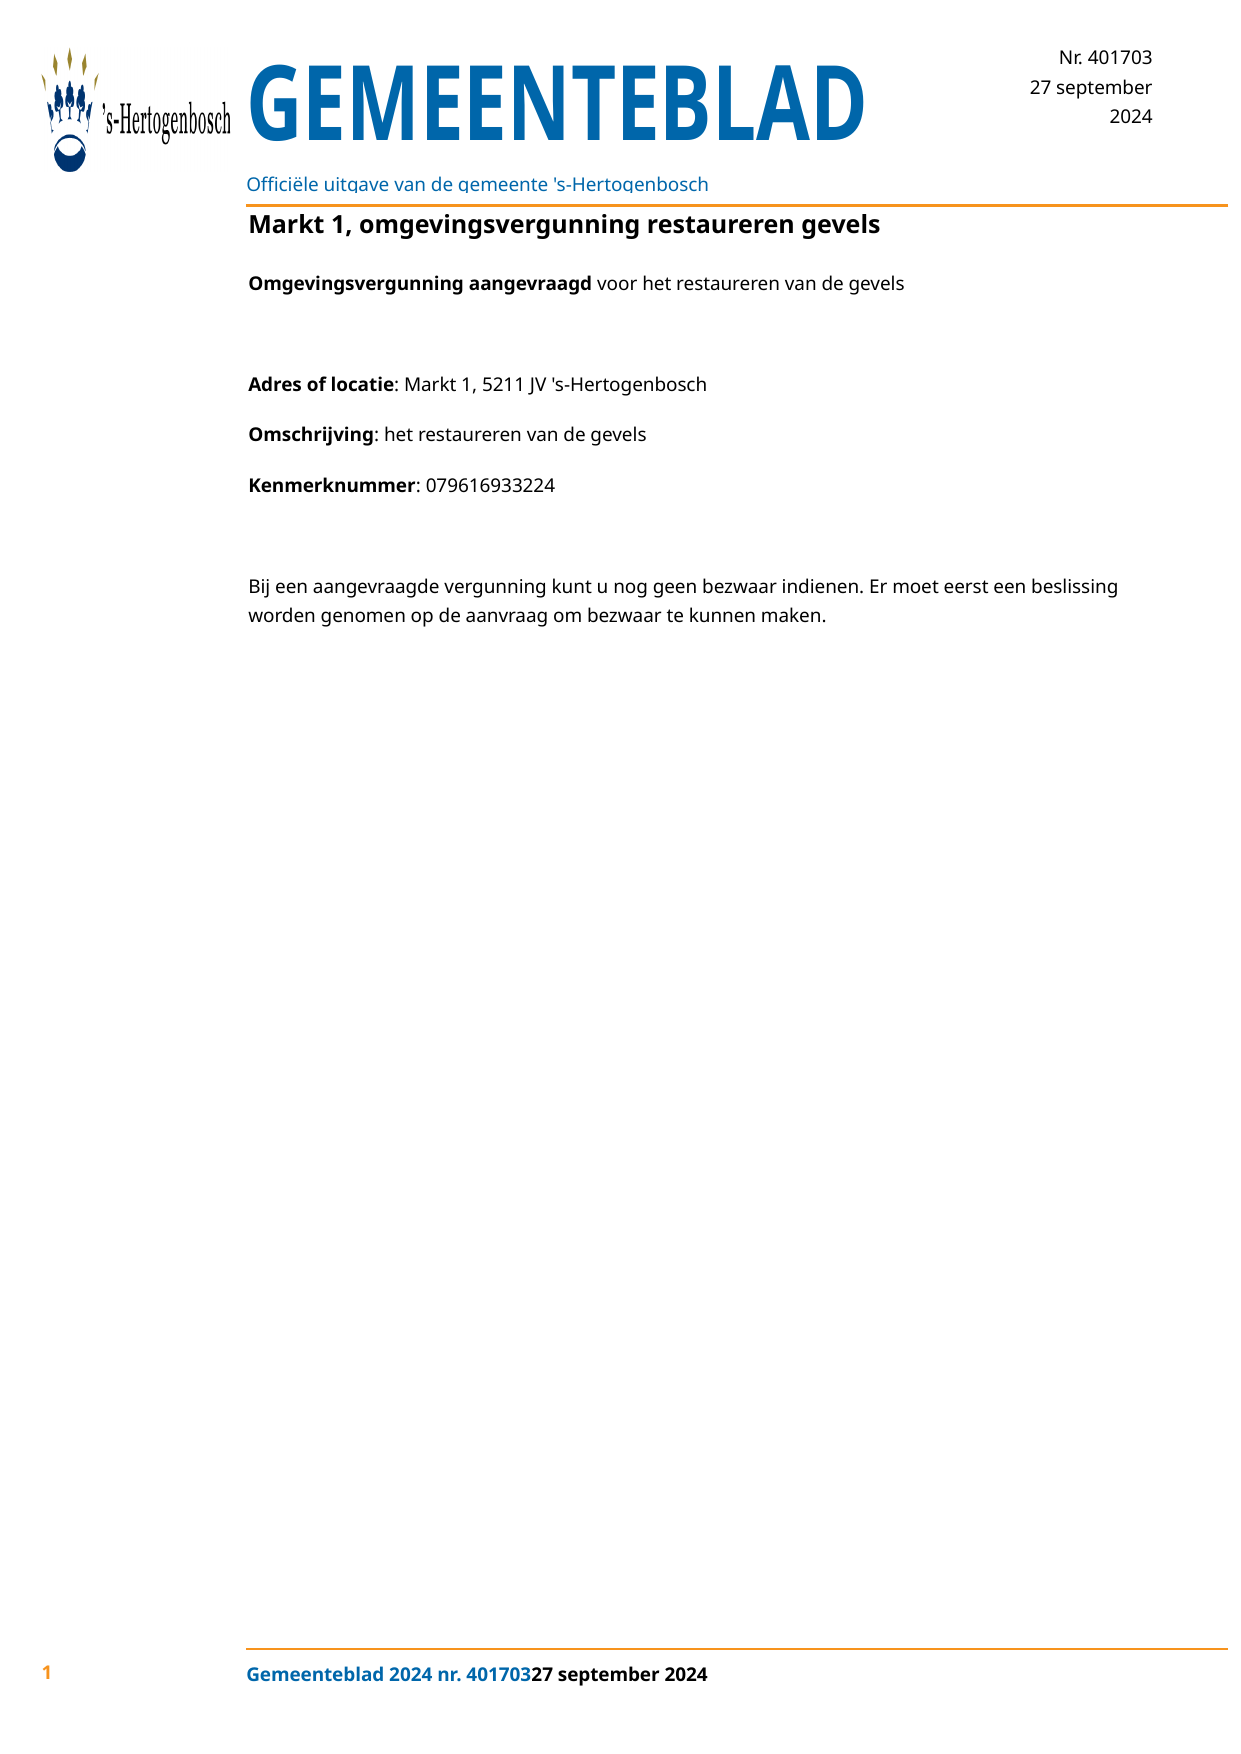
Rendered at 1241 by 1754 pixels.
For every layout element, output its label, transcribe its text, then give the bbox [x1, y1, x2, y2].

picture [41, 47, 231, 172]
text Omschrijving: het restaureren van de gevels [248, 422, 1152, 447]
text Markt 1, omgevingsvergunning restaureren gevels [248, 207, 1152, 241]
text Adres of locatie: Markt 1, 5211 JV 's-Hertogenbosch [248, 371, 1152, 397]
text Kenmerknummer: 079616933224 [248, 472, 1152, 498]
text Bij een aangevraagde vergunning kunt u nog geen bezwaar indienen. Er moet eerst een beslissing worden genomen op de aanvraag om bezwaar te kunnen maken. [248, 573, 1152, 628]
text Omgevingsvergunning aangevraagd voor het restaureren van de gevels [248, 270, 1152, 296]
